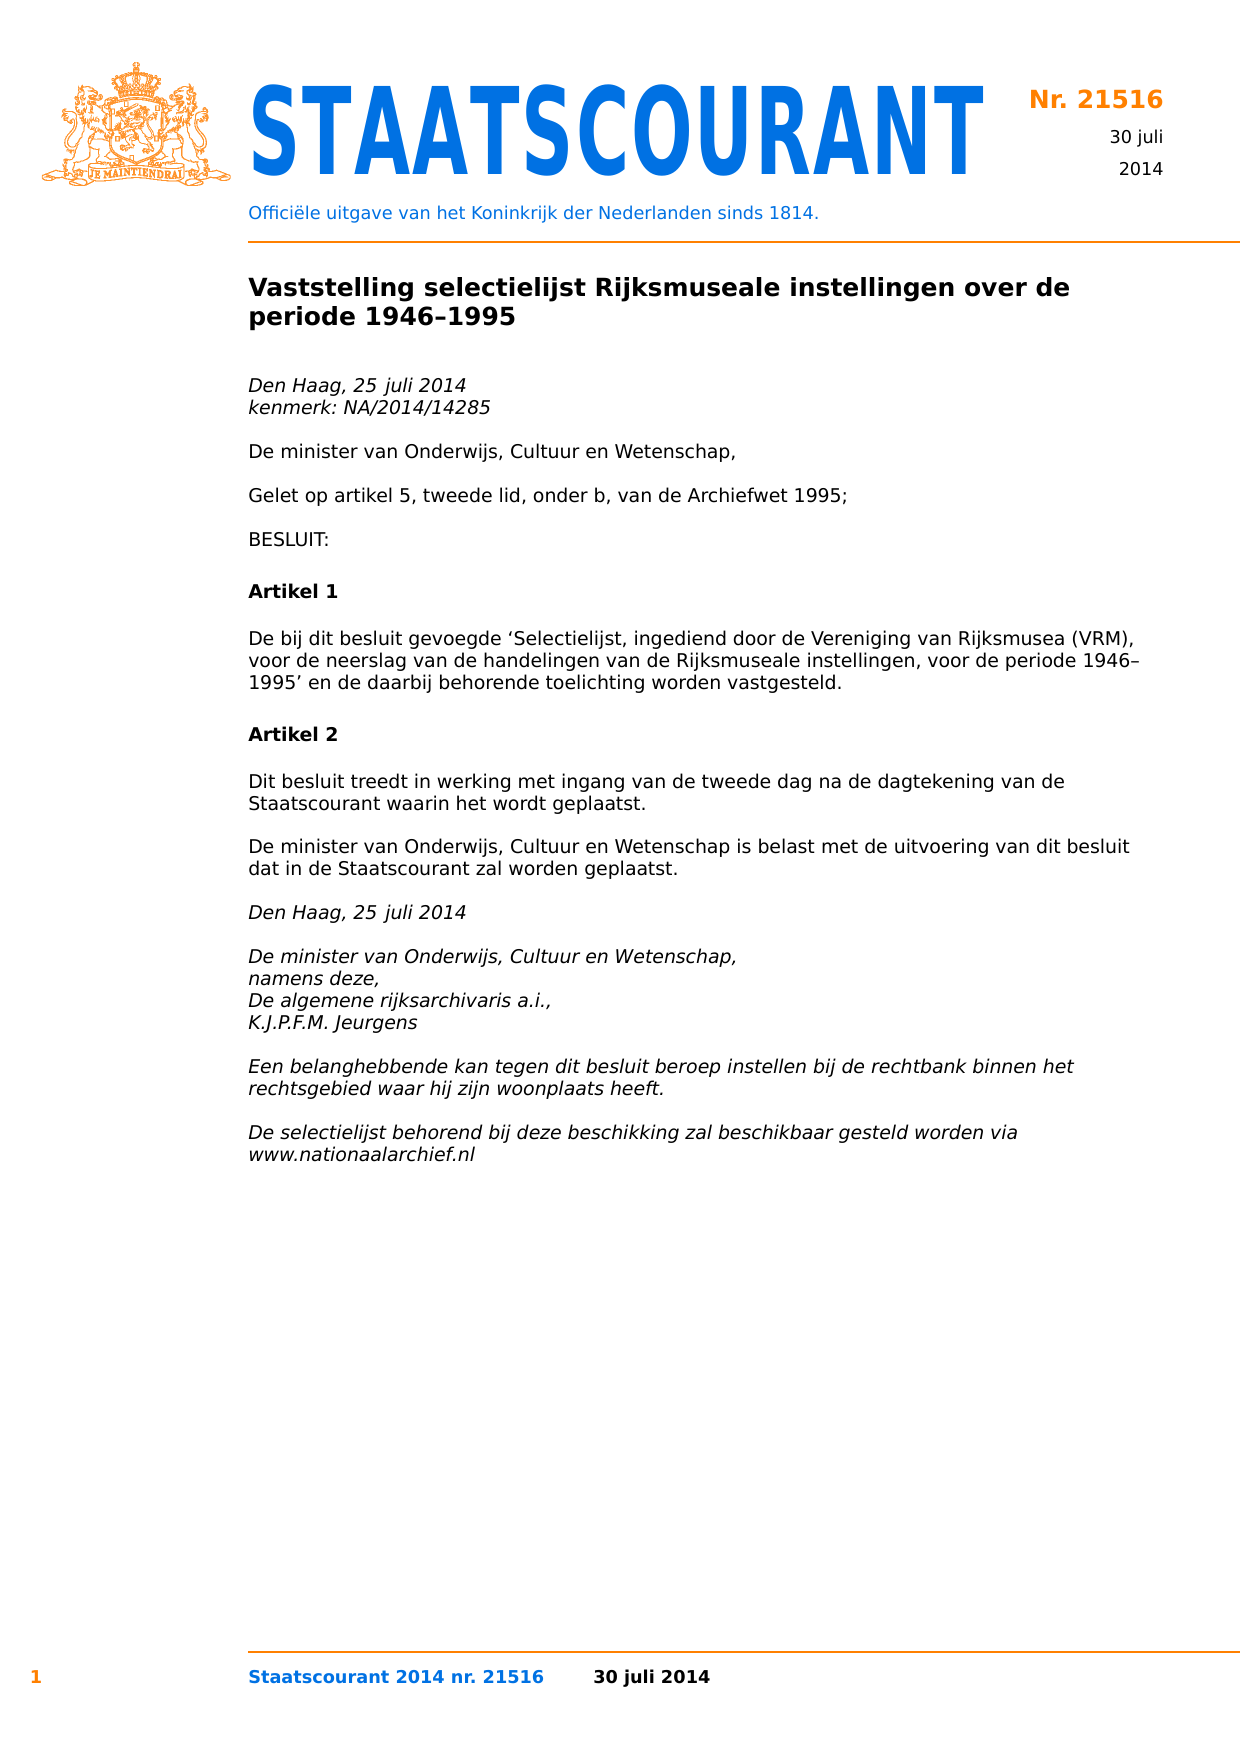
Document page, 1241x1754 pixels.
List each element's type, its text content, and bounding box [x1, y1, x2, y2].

picture [41, 62, 231, 186]
table_header Nr. 21516 [998, 62, 1240, 121]
text Den Haag, 25 juli 2014 [248, 375, 1163, 397]
table_cell 2014 [998, 153, 1240, 203]
text Dit besluit treedt in werking met ingang van de tweede dag na de dagtekening van de Staatscourant waarin het wordt geplaatst. [248, 771, 1163, 814]
table_cell 30 juli [998, 121, 1240, 153]
table_cell Officiële uitgave van het Koninkrijk der Nederlanden sinds 1814. [248, 203, 1240, 241]
table_header [25, 62, 248, 241]
text De bij dit besluit gevoegde ‘Selectielijst, ingediend door de Vereniging van Rijksmusea (VRM), voor de neerslag van de handelingen van de Rijksmuseale instellingen, voor de periode 1946–1995’ en de daarbij behorende toelichting worden vastgesteld. [248, 628, 1163, 693]
table_header STAATSCOURANT [248, 62, 998, 203]
text De minister van Onderwijs, Cultuur en Wetenschap is belast met de uitvoering van dit besluit dat in de Staatscourant zal worden geplaatst. [248, 836, 1163, 880]
subtitle Vaststelling selectielijst Rijksmuseale instellingen over de periode 1946–1995 [248, 273, 1163, 331]
subtitle Artikel 2 [248, 723, 1163, 746]
text BESLUIT: [248, 529, 1163, 551]
text Gelet op artikel 5, tweede lid, onder b, van de Archiefwet 1995; [248, 485, 1163, 507]
text kenmerk: NA/2014/14285 [248, 397, 1163, 419]
subtitle Artikel 1 [248, 581, 1163, 603]
text Den Haag, 25 juli 2014 [248, 902, 1163, 924]
text De minister van Onderwijs, Cultuur en Wetenschap, [248, 441, 1163, 463]
text De selectielijst behorend bij deze beschikking zal beschikbaar gesteld worden via www.nationaalarchief.nl [248, 1122, 1163, 1166]
text Een belanghebbende kan tegen dit besluit beroep instellen bij de rechtbank binnen het rechtsgebied waar hij zijn woonplaats heeft. [248, 1056, 1163, 1100]
text De minister van Onderwijs, Cultuur en Wetenschap, namens deze, De algemene rijksarchivaris a.i., K.J.P.F.M. Jeurgens [248, 946, 1163, 1034]
